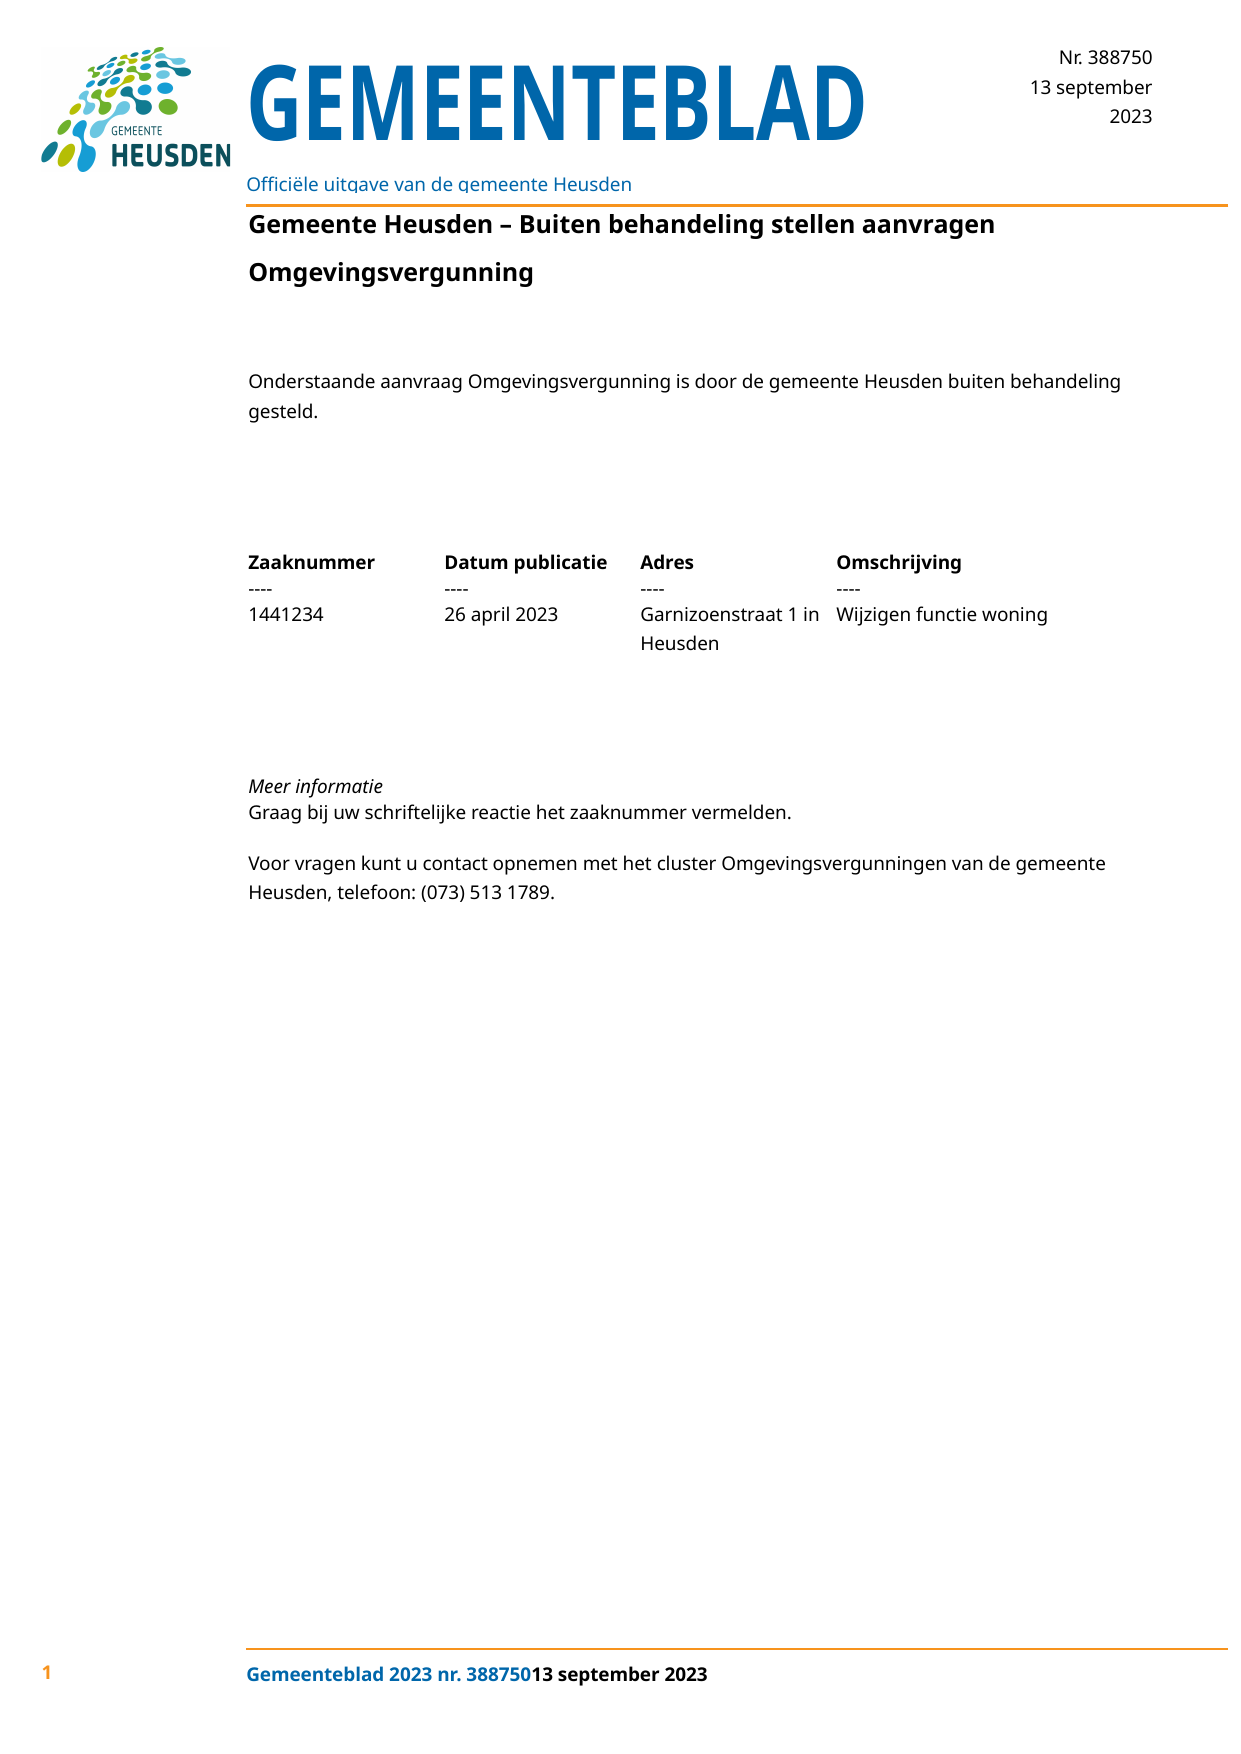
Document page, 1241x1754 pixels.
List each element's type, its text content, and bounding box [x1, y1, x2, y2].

table_cell 1441234 [248, 601, 444, 656]
table_header Datum publicatie [444, 549, 640, 575]
table_cell ---- [444, 575, 640, 601]
text Gemeente Heusden – Buiten behandeling stellen aanvragen Omgevingsvergunning [248, 207, 1152, 288]
text Voor vragen kunt u contact opnemen met het cluster Omgevingsvergunningen van de gemeente Heusden, telefoon: (073) 513 1789. [248, 850, 1152, 905]
table_cell 26 april 2023 [444, 601, 640, 656]
table_cell Wijzigen functie woning [836, 601, 1152, 656]
picture [41, 47, 231, 172]
text Graag bij uw schriftelijke reactie het zaaknummer vermelden. [248, 799, 1152, 825]
table_cell ---- [640, 575, 836, 601]
table_cell ---- [248, 575, 444, 601]
table_header Zaaknummer [248, 549, 444, 575]
table_cell ---- [836, 575, 1152, 601]
table_cell Garnizoenstraat 1 in Heusden [640, 601, 836, 656]
text Onderstaande aanvraag Omgevingsvergunning is door de gemeente Heusden buiten behandeling gesteld. [248, 368, 1152, 424]
text Meer informatie [248, 774, 1152, 799]
table_header Omschrijving [836, 549, 1152, 575]
table_header Adres [640, 549, 836, 575]
